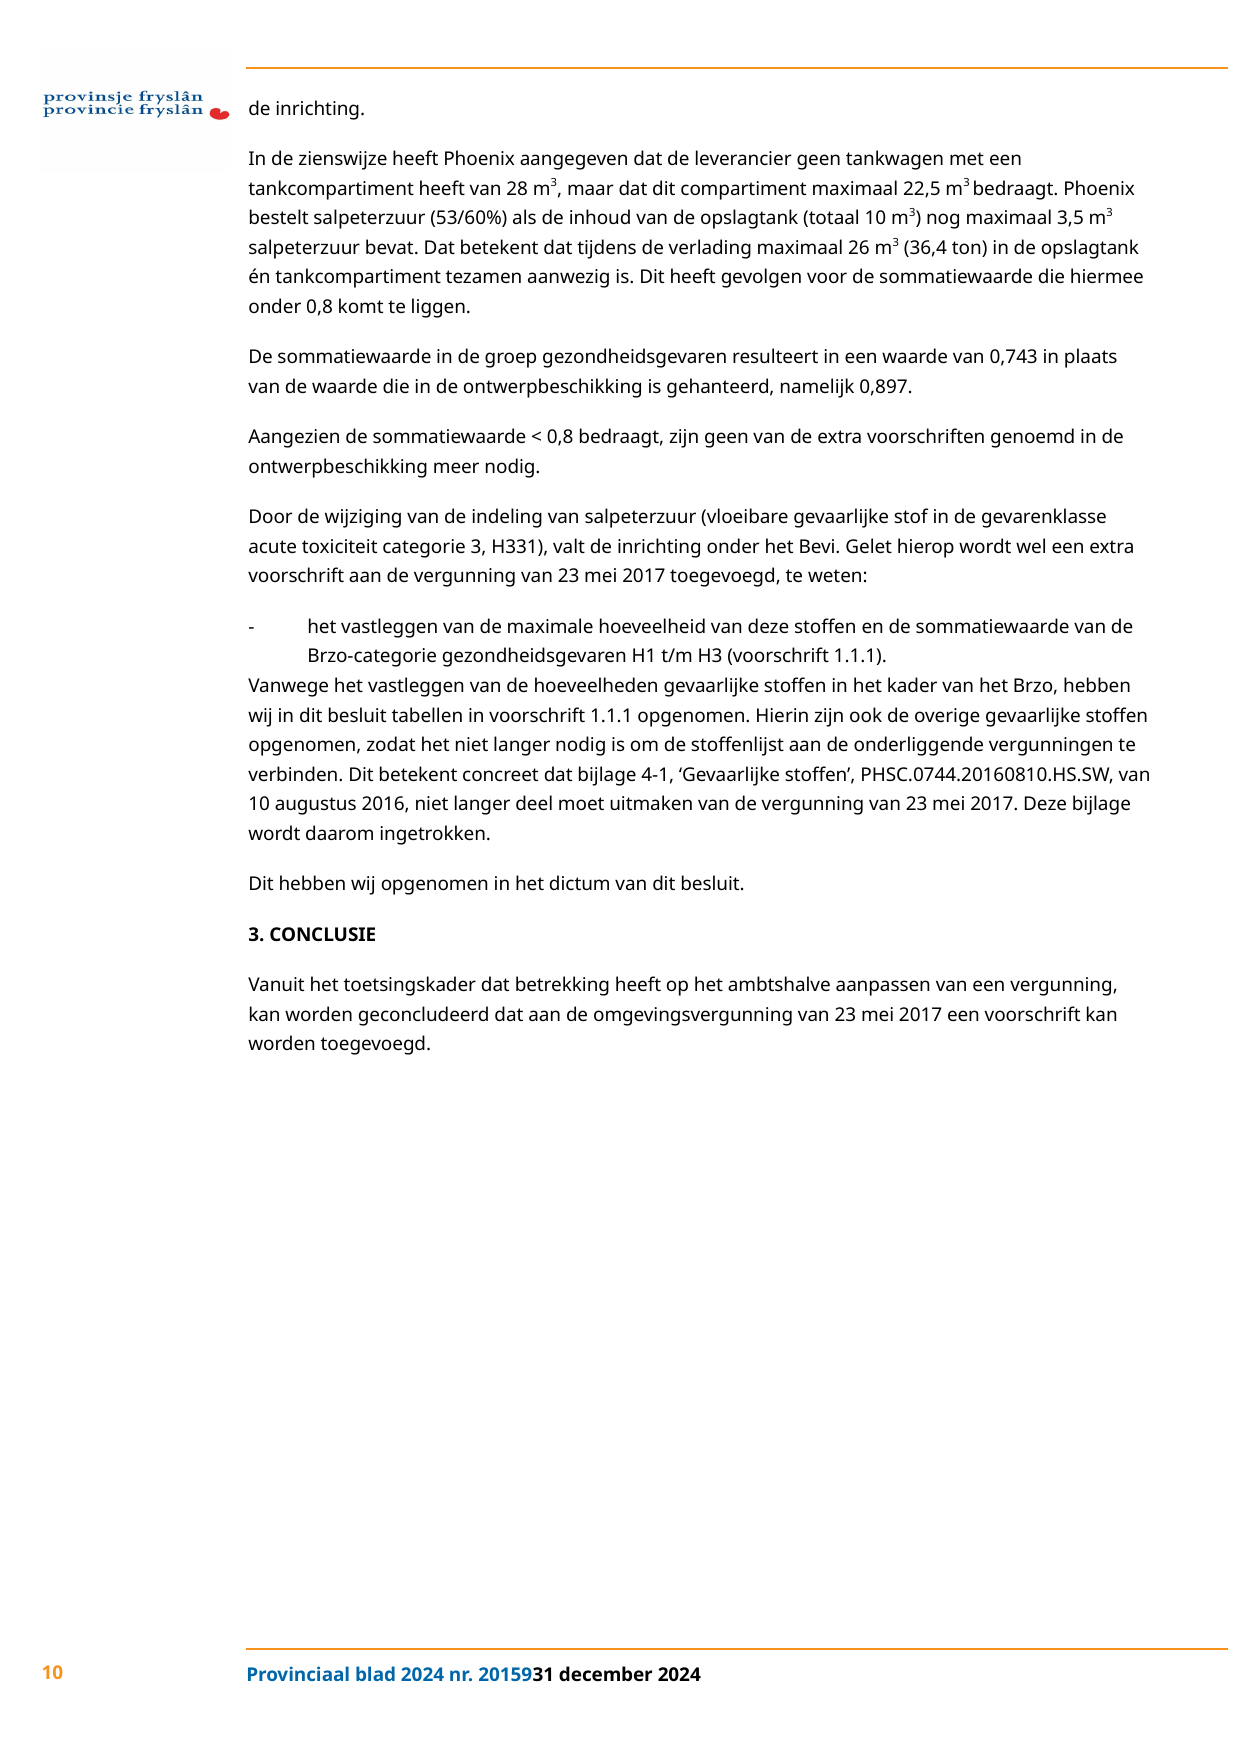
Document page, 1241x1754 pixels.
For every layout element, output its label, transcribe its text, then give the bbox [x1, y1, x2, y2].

text De sommatiewaarde in de groep gezondheidsgevaren resulteert in een waarde van 0,743 in plaats van de waarde die in de ontwerpbeschikking is gehanteerd, namelijk 0,897. [248, 343, 1152, 399]
text 3. CONCLUSIE [248, 921, 1152, 947]
text Dit hebben wij opgenomen in het dictum van dit besluit. [248, 871, 1152, 896]
text Aangezien de sommatiewaarde < 0,8 bedraagt, zijn geen van de extra voorschriften genoemd in de ontwerpbeschikking meer nodig. [248, 423, 1152, 479]
picture [41, 47, 231, 172]
text Vanuit het toetsingskader dat betrekking heeft op het ambtshalve aanpassen van een vergunning, kan worden geconcludeerd dat aan de omgevingsvergunning van 23 mei 2017 een voorschrift kan worden toegevoegd. [248, 971, 1152, 1056]
text de inrichting. [248, 95, 1152, 121]
text In de zienswijze heeft Phoenix aangegeven dat de leverancier geen tankwagen met een tankcompartiment heeft van 28 m3, maar dat dit compartiment maximaal 22,5 m3 bedraagt. Phoenix bestelt salpeterzuur (53/60%) als de inhoud van de opslagtank (totaal 10 m3) nog maximaal 3,5 m3 salpeterzuur bevat. Dat betekent dat tijdens de verlading maximaal 26 m3 (36,4 ton) in de opslagtank én tankcompartiment tezamen aanwezig is. Dit heeft gevolgen voor de sommatiewaarde die hiermee onder 0,8 komt te liggen. [248, 145, 1152, 319]
text Door de wijziging van de indeling van salpeterzuur (vloeibare gevaarlijke stof in de gevarenklasse acute toxiciteit categorie 3, H331), valt de inrichting onder het Bevi. Gelet hierop wordt wel een extra voorschrift aan de vergunning van 23 mei 2017 toegevoegd, te weten: [248, 503, 1152, 588]
text Vanwege het vastleggen van de hoeveelheden gevaarlijke stoffen in het kader van het Brzo, hebben wij in dit besluit tabellen in voorschrift 1.1.1 opgenomen. Hierin zijn ook de overige gevaarlijke stoffen opgenomen, zodat het niet langer nodig is om de stoffenlijst aan de onderliggende vergunningen te verbinden. Dit betekent concreet dat bijlage 4-1, ‘Gevaarlijke stoffen’, PHSC.0744.20160810.HS.SW, van 10 augustus 2016, niet langer deel moet uitmaken van de vergunning van 23 mei 2017. Deze bijlage wordt daarom ingetrokken. [248, 672, 1152, 846]
list het vastleggen van de maximale hoeveelheid van deze stoffen en de sommatiewaarde van de Brzo-categorie gezondheidsgevaren H1 t/m H3 (voorschrift 1.1.1). [248, 613, 1152, 668]
